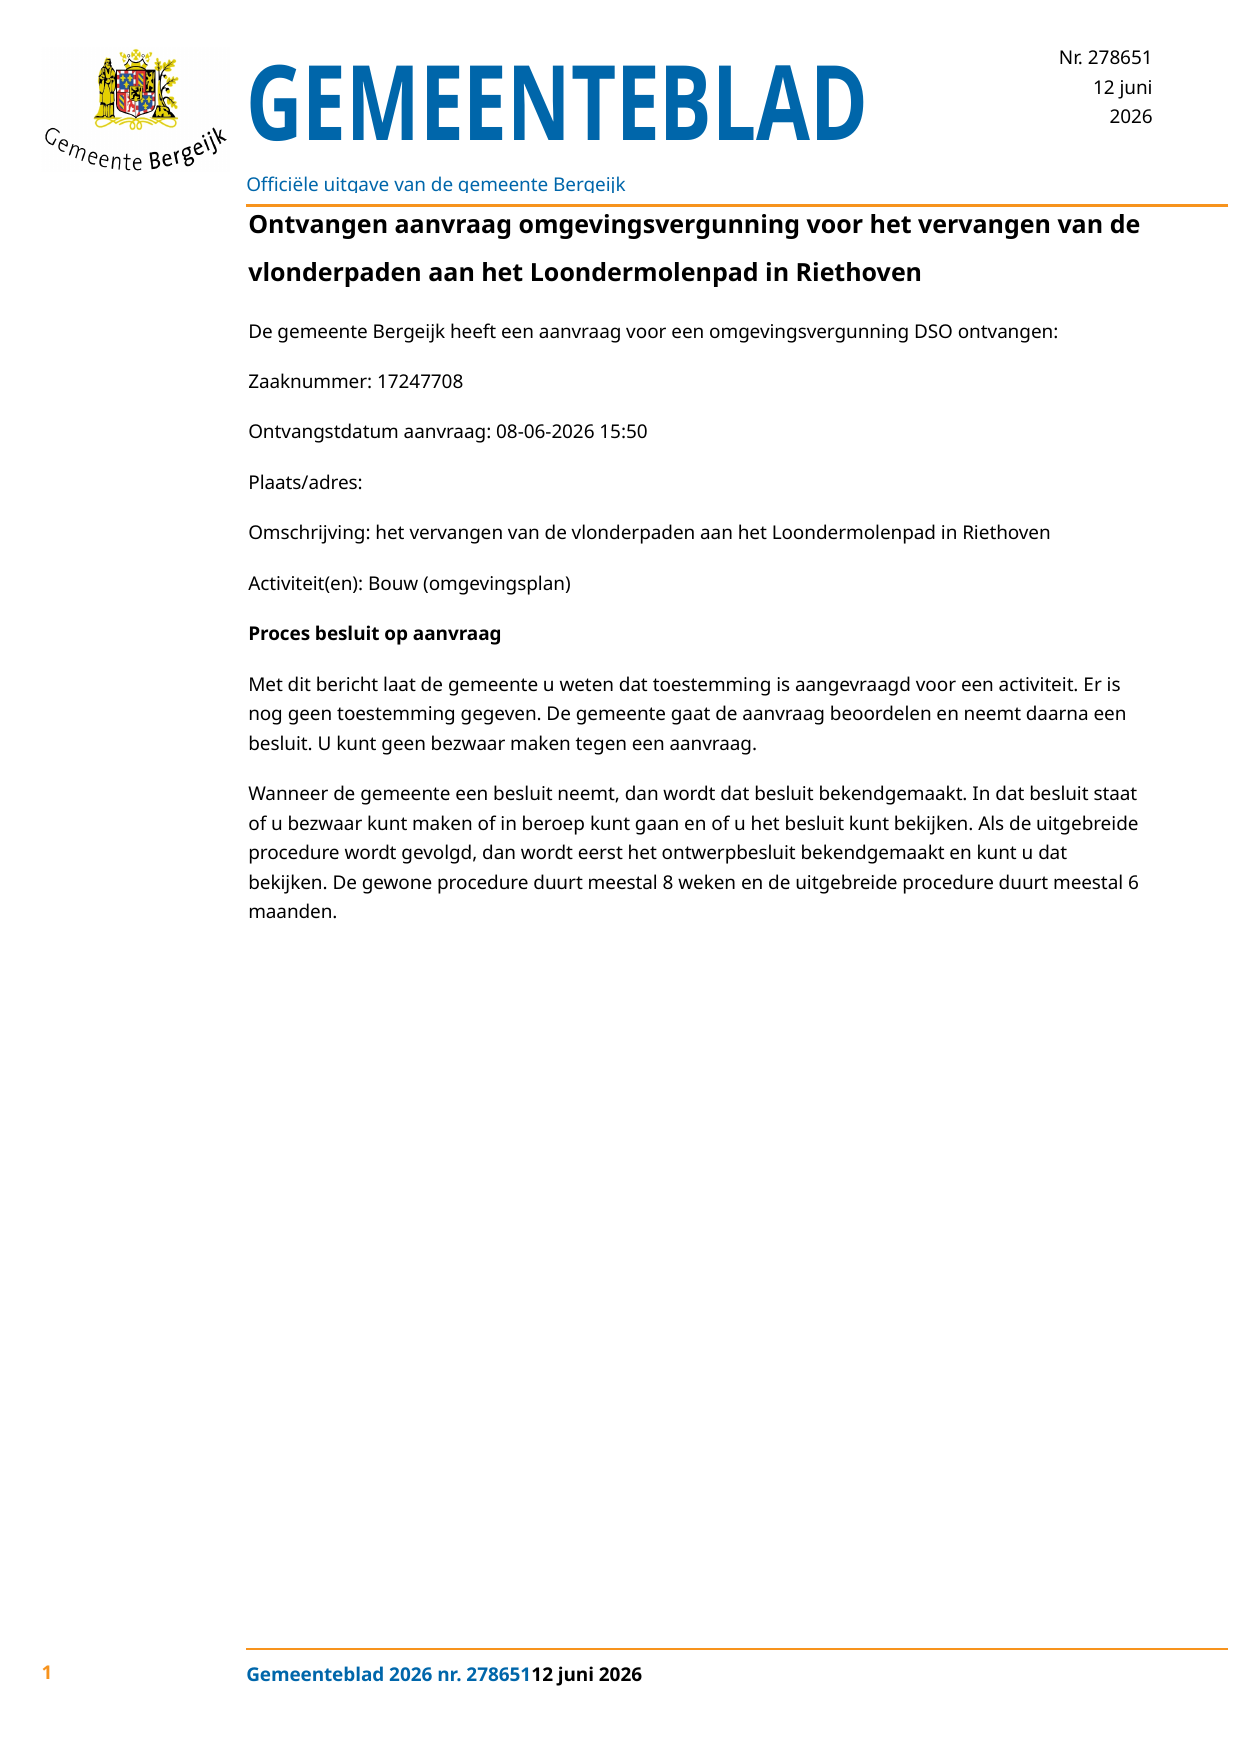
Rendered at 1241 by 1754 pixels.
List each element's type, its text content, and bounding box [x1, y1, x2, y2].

text Wanneer de gemeente een besluit neemt, dan wordt dat besluit bekendgemaakt. In dat besluit staat of u bezwaar kunt maken of in beroep kunt gaan en of u het besluit kunt bekijken. Als de uitgebreide procedure wordt gevolgd, dan wordt eerst het ontwerpbesluit bekendgemaakt en kunt u dat bekijken. De gewone procedure duurt meestal 8 weken en de uitgebreide procedure duurt meestal 6 maanden. [248, 780, 1152, 924]
picture [41, 47, 231, 172]
text Ontvangstdatum aanvraag: 08-06-2026 15:50 [248, 419, 1152, 444]
text Zaaknummer: 17247708 [248, 368, 1152, 394]
text Plaats/adres: [248, 469, 1152, 495]
text Ontvangen aanvraag omgevingsvergunning voor het vervangen van de vlonderpaden aan het Loondermolenpad in Riethoven [248, 207, 1152, 288]
text Met dit bericht laat de gemeente u weten dat toestemming is aangevraagd voor een activiteit. Er is nog geen toestemming gegeven. De gemeente gaat de aanvraag beoordelen en neemt daarna een besluit. U kunt geen bezwaar maken tegen een aanvraag. [248, 671, 1152, 756]
text Proces besluit op aanvraag [248, 620, 1152, 646]
text Activiteit(en): Bouw (omgevingsplan) [248, 570, 1152, 596]
text De gemeente Bergeijk heeft een aanvraag voor een omgevingsvergunning DSO ontvangen: [248, 318, 1152, 344]
text Omschrijving: het vervangen van de vlonderpaden aan het Loondermolenpad in Riethoven [248, 519, 1152, 545]
